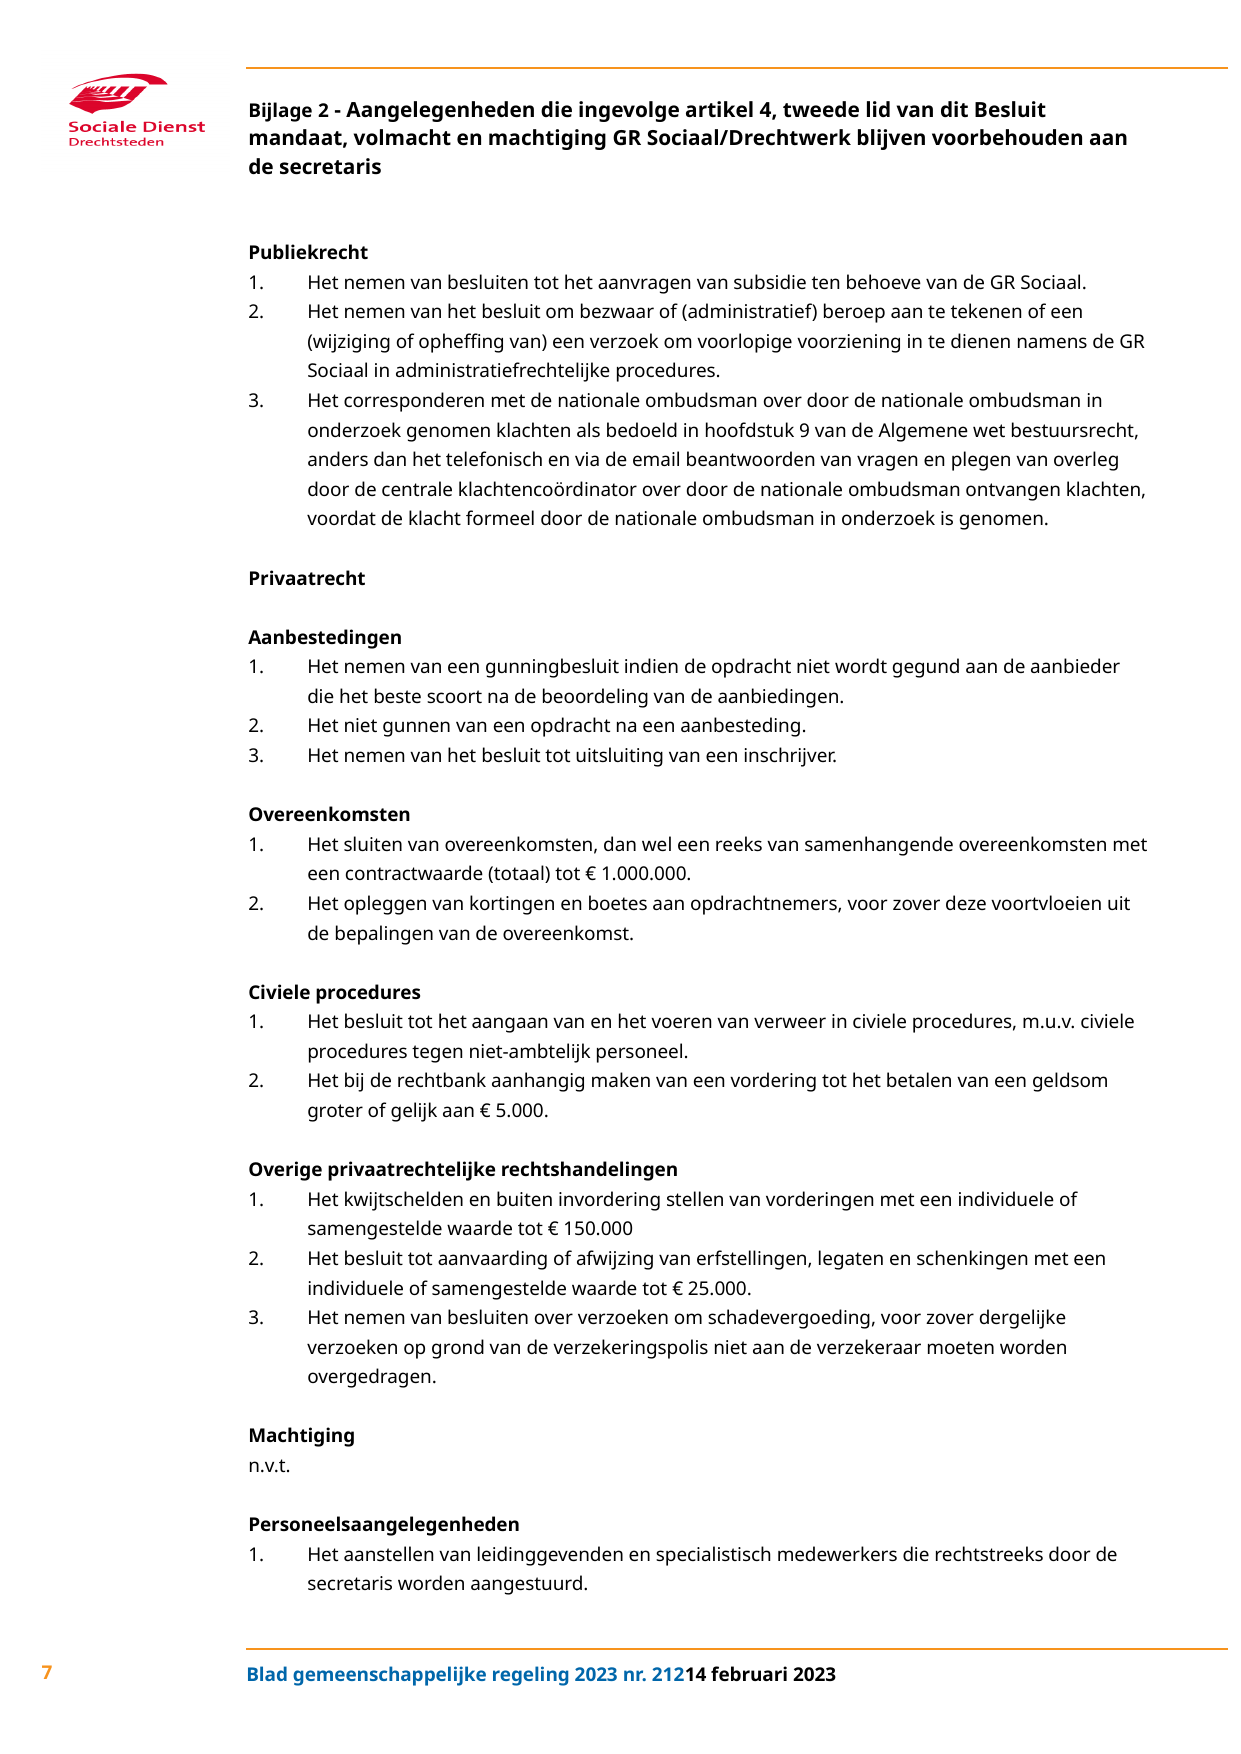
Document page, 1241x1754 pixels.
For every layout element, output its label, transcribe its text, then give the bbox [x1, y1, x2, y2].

text Overeenkomsten [248, 801, 1152, 827]
list Het sluiten van overeenkomsten, dan wel een reeks van samenhangende overeenkomsten met een contractwaarde (totaal) tot € 1.000.000. [248, 831, 1152, 886]
list Het opleggen van kortingen en boetes aan opdrachtnemers, voor zover deze voortvloeien uit de bepalingen van de overeenkomst. [248, 890, 1152, 946]
text n.v.t. [248, 1452, 1152, 1478]
picture [41, 47, 231, 172]
list Het nemen van het besluit tot uitsluiting van een inschrijver. [248, 742, 1152, 768]
text Civiele procedures [248, 979, 1152, 1005]
list Het nemen van het besluit om bezwaar of (administratief) beroep aan te tekenen of een (wijziging of opheffing van) een verzoek om voorlopige voorziening in te dienen namens de GR Sociaal in administratiefrechtelijke procedures. [248, 298, 1152, 383]
text Bijlage 2 - Aangelegenheden die ingevolge artikel 4, tweede lid van dit Besluit mandaat, volmacht en machtiging GR Sociaal/Drechtwerk blijven voorbehouden aan de secretaris [248, 95, 1152, 180]
text Publiekrecht [248, 239, 1152, 265]
text Privaatrecht [248, 565, 1152, 591]
list Het besluit tot het aangaan van en het voeren van verweer in civiele procedures, m.u.v. civiele procedures tegen niet-ambtelijk personeel. [248, 1008, 1152, 1064]
list Het aanstellen van leidinggevenden en specialistisch medewerkers die rechtstreeks door de secretaris worden aangestuurd. [248, 1541, 1152, 1596]
list Het bij de rechtbank aanhangig maken van een vordering tot het betalen van een geldsom groter of gelijk aan € 5.000. [248, 1068, 1152, 1123]
list Het nemen van besluiten over verzoeken om schadevergoeding, voor zover dergelijke verzoeken op grond van de verzekeringspolis niet aan de verzekeraar moeten worden overgedragen. [248, 1304, 1152, 1389]
list Het kwijtschelden en buiten invordering stellen van vorderingen met een individuele of samengestelde waarde tot € 150.000 [248, 1186, 1152, 1241]
list Het niet gunnen van een opdracht na een aanbesteding. [248, 713, 1152, 738]
text Personeelsaangelegenheden [248, 1511, 1152, 1537]
text Aanbestedingen [248, 624, 1152, 650]
text Overige privaatrechtelijke rechtshandelingen [248, 1156, 1152, 1182]
list Het nemen van besluiten tot het aanvragen van subsidie ten behoeve van de GR Sociaal. [248, 269, 1152, 295]
text Machtiging [248, 1423, 1152, 1448]
list Het besluit tot aanvaarding of afwijzing van erfstellingen, legaten en schenkingen met een individuele of samengestelde waarde tot € 25.000. [248, 1245, 1152, 1301]
list Het corresponderen met de nationale ombudsman over door de nationale ombudsman in onderzoek genomen klachten als bedoeld in hoofdstuk 9 van de Algemene wet bestuursrecht, anders dan het telefonisch en via de email beantwoorden van vragen en plegen van overleg door de centrale klachtencoördinator over door de nationale ombudsman ontvangen klachten, voordat de klacht formeel door de nationale ombudsman in onderzoek is genomen. [248, 387, 1152, 531]
list Het nemen van een gunningbesluit indien de opdracht niet wordt gegund aan de aanbieder die het beste scoort na de beoordeling van de aanbiedingen. [248, 653, 1152, 709]
